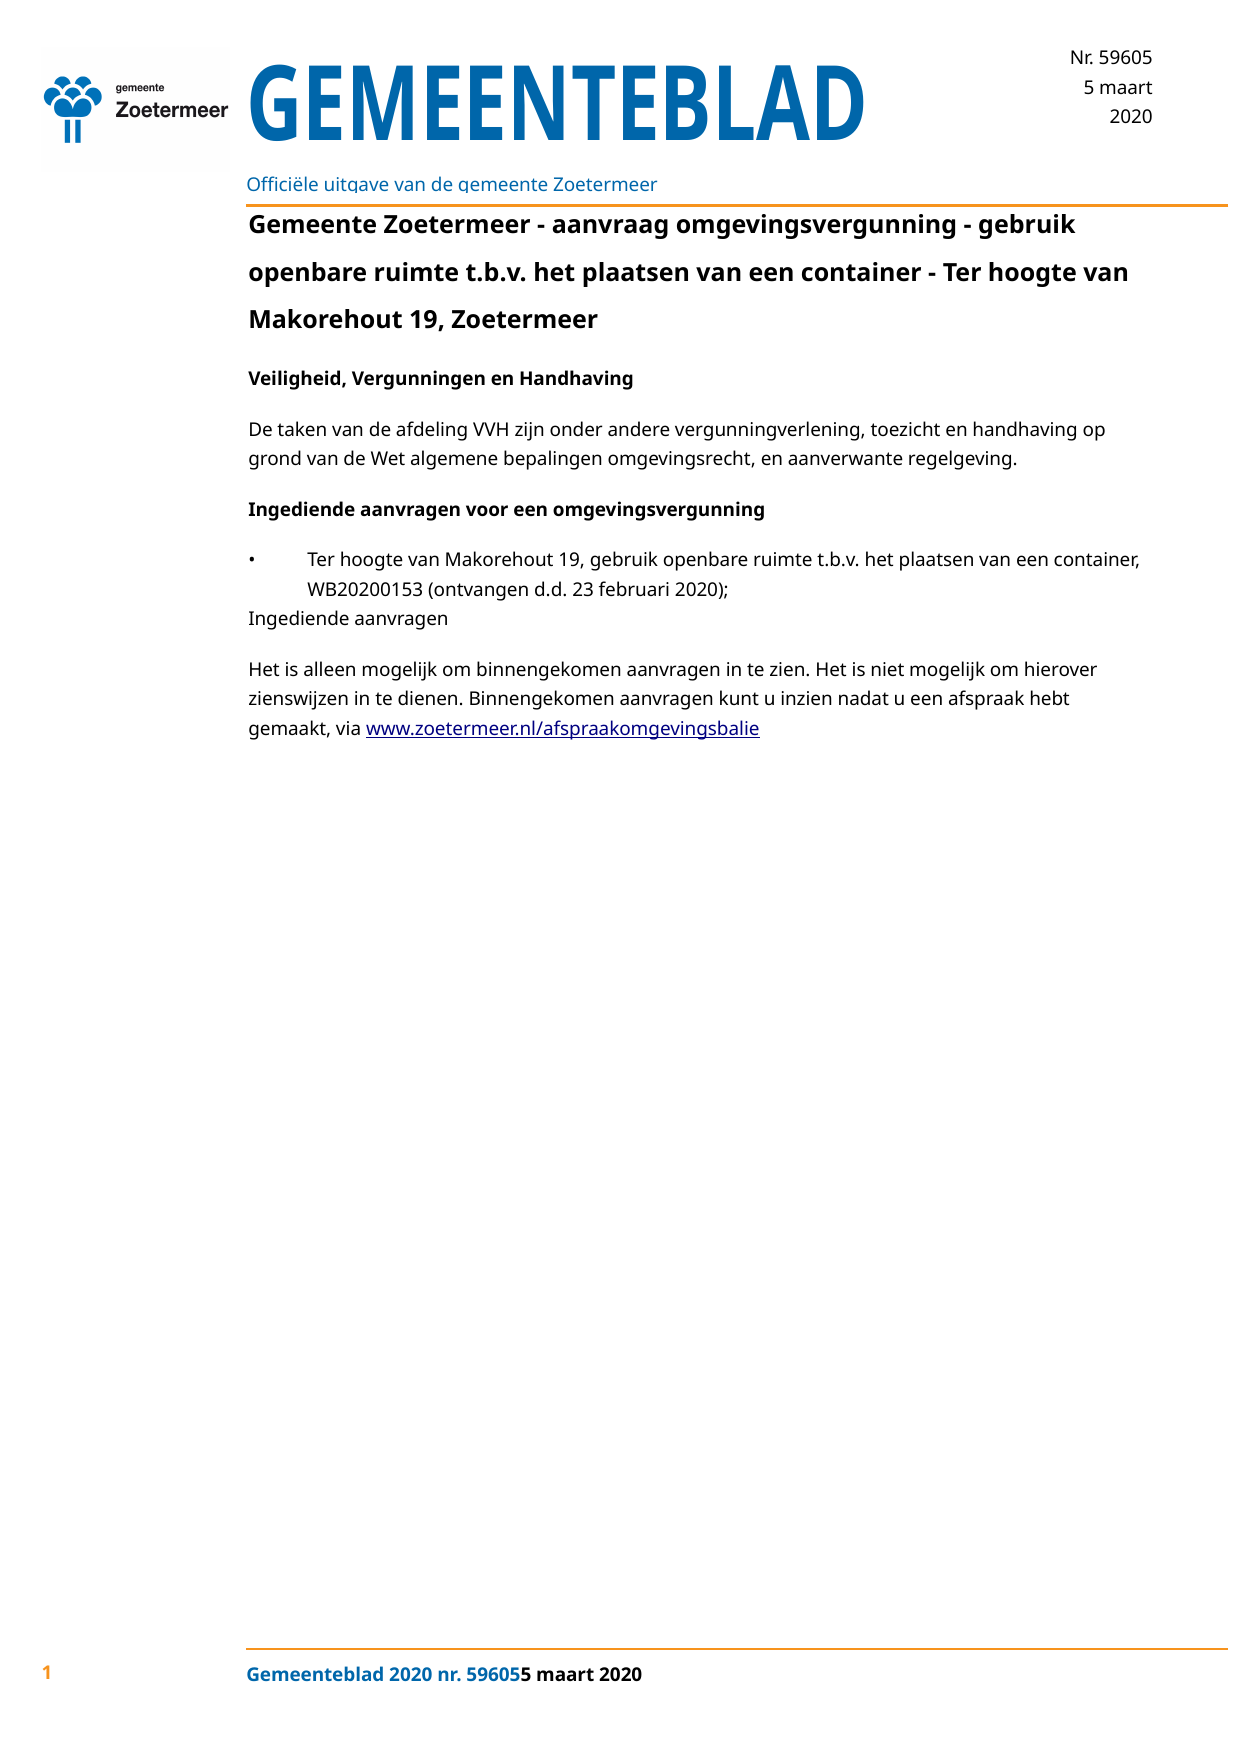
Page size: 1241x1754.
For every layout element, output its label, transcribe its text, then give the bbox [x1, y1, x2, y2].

text Gemeente Zoetermeer - aanvraag omgevingsvergunning - gebruik openbare ruimte t.b.v. het plaatsen van een container - Ter hoogte van Makorehout 19, Zoetermeer [248, 207, 1152, 336]
text Ingediende aanvragen voor een omgevingsvergunning [248, 496, 1152, 522]
text Veiligheid, Vergunningen en Handhaving [248, 366, 1152, 391]
text De taken van de afdeling VVH zijn onder andere vergunningverlening, toezicht en handhaving op grond van de Wet algemene bepalingen omgevingsrecht, en aanverwante regelgeving. [248, 416, 1152, 471]
text Ingediende aanvragen [248, 606, 1152, 631]
picture [41, 47, 231, 172]
text Het is alleen mogelijk om binnengekomen aanvragen in te zien. Het is niet mogelijk om hierover zienswijzen in te dienen. Binnengekomen aanvragen kunt u inzien nadat u een afspraak hebt gemaakt, via www.zoetermeer.nl/afspraakomgevingsbalie [248, 656, 1152, 741]
list Ter hoogte van Makorehout 19, gebruik openbare ruimte t.b.v. het plaatsen van een container, WB20200153 (ontvangen d.d. 23 februari 2020); [248, 546, 1152, 602]
